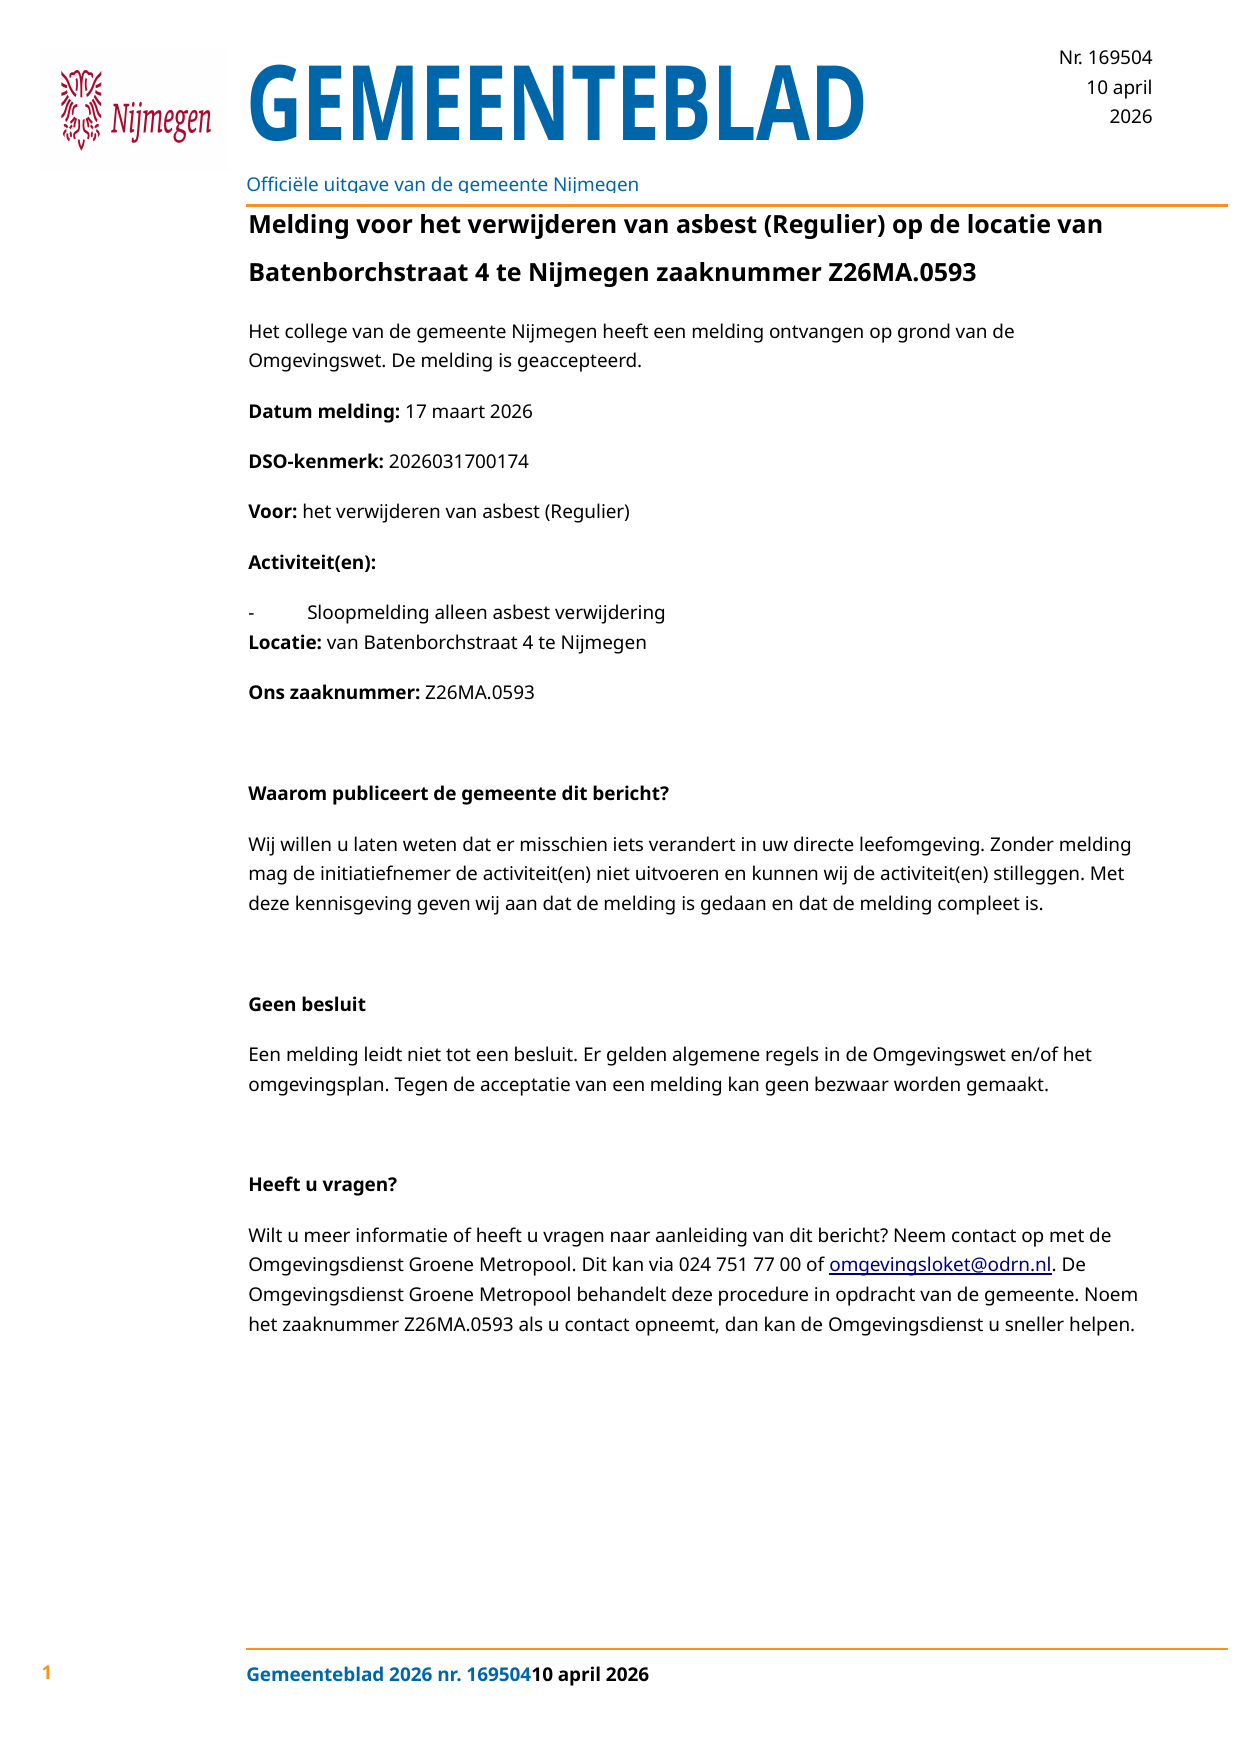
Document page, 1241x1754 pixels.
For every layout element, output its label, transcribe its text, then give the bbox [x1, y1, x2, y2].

text Wilt u meer informatie of heeft u vragen naar aanleiding van dit bericht? Neem contact op met de Omgevingsdienst Groene Metropool. Dit kan via 024 751 77 00 of omgevingsloket@odrn.nl. De Omgevingsdienst Groene Metropool behandelt deze procedure in opdracht van de gemeente. Noem het zaaknummer Z26MA.0593 als u contact opneemt, dan kan de Omgevingsdienst u sneller helpen. [248, 1222, 1152, 1337]
text Datum melding: 17 maart 2026 [248, 398, 1152, 424]
text Wij willen u laten weten dat er misschien iets verandert in uw directe leefomgeving. Zonder melding mag de initiatiefnemer de activiteit(en) niet uitvoeren en kunnen wij de activiteit(en) stilleggen. Met deze kennisgeving geven wij aan dat de melding is gedaan en dat de melding compleet is. [248, 831, 1152, 916]
text Waarom publiceert de gemeente dit bericht? [248, 780, 1152, 806]
text Voor: het verwijderen van asbest (Regulier) [248, 499, 1152, 524]
text Het college van de gemeente Nijmegen heeft een melding ontvangen op grond van de Omgevingswet. De melding is geaccepteerd. [248, 318, 1152, 373]
text Activiteit(en): [248, 549, 1152, 575]
text Locatie: van Batenborchstraat 4 te Nijmegen [248, 629, 1152, 655]
text Heeft u vragen? [248, 1172, 1152, 1197]
text Een melding leidt niet tot een besluit. Er gelden algemene regels in de Omgevingswet en/of het omgevingsplan. Tegen de acceptatie van een melding kan geen bezwaar worden gemaakt. [248, 1041, 1152, 1097]
list Sloopmelding alleen asbest verwijdering [248, 599, 1152, 625]
picture [41, 47, 231, 172]
text Geen besluit [248, 991, 1152, 1017]
text Ons zaaknummer: Z26MA.0593 [248, 679, 1152, 705]
text DSO-kenmerk: 2026031700174 [248, 448, 1152, 474]
text Melding voor het verwijderen van asbest (Regulier) op de locatie van Batenborchstraat 4 te Nijmegen zaaknummer Z26MA.0593 [248, 207, 1152, 288]
